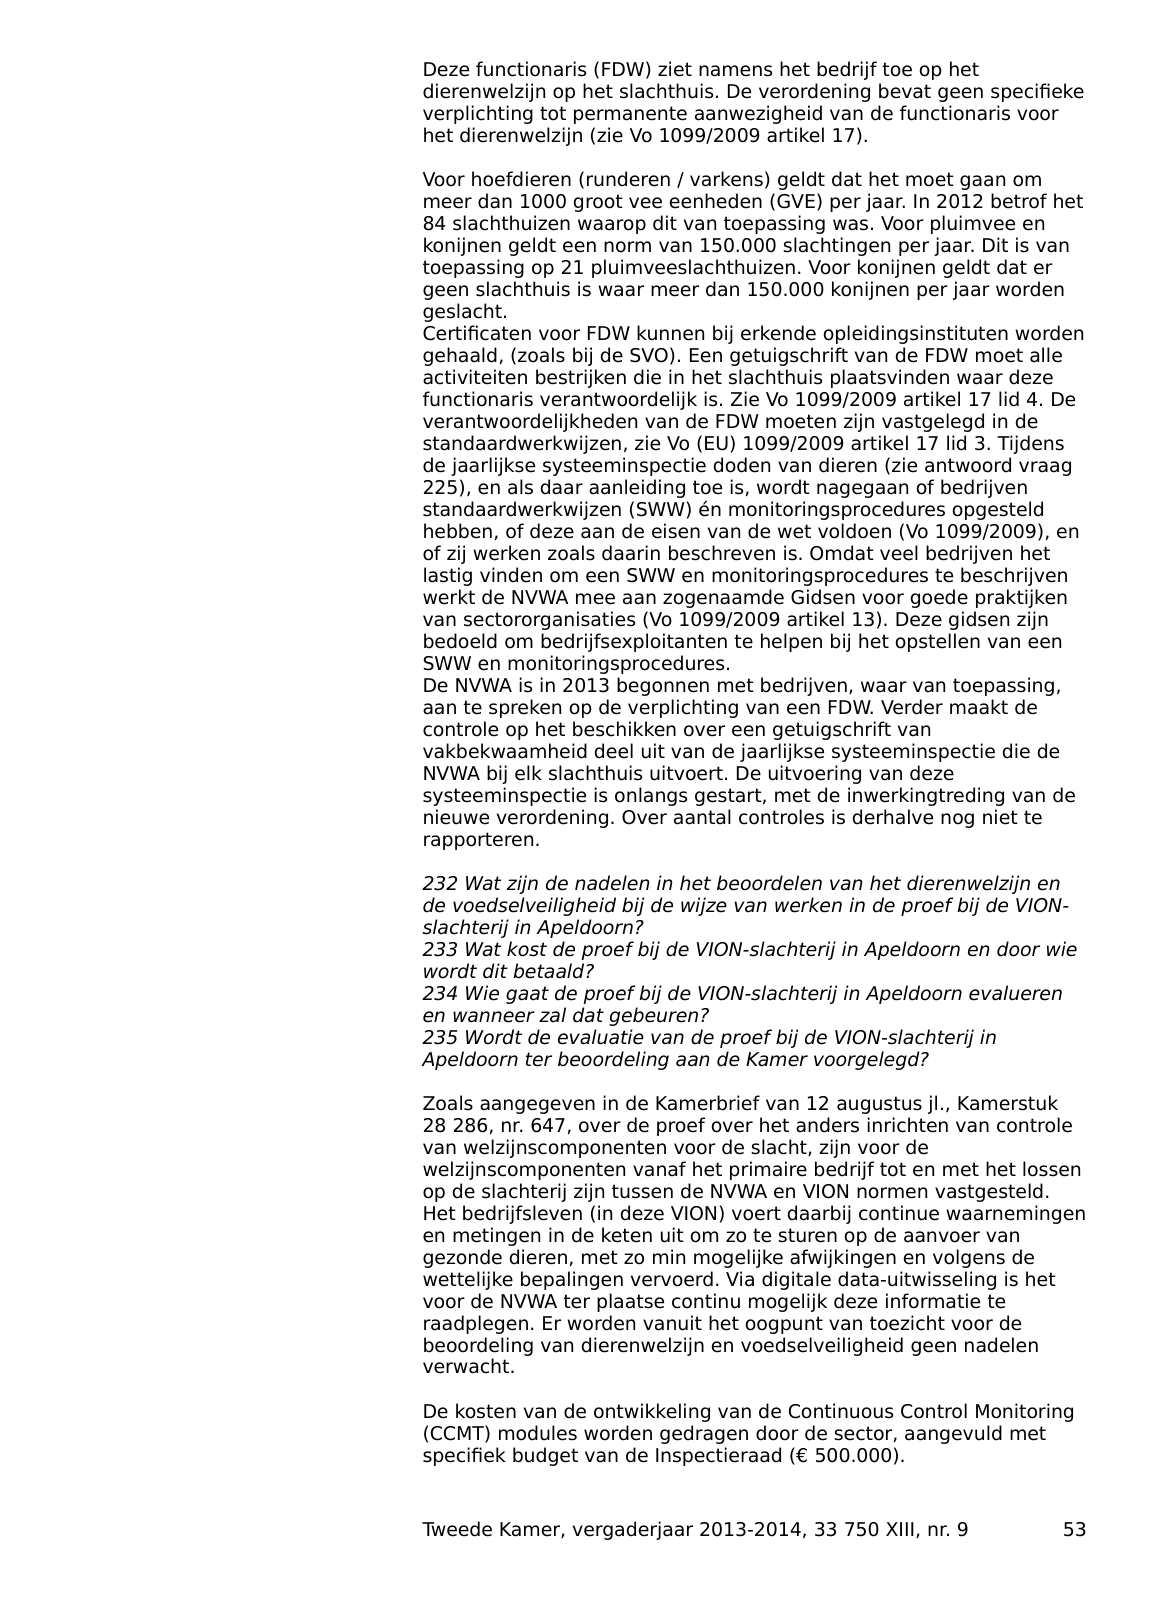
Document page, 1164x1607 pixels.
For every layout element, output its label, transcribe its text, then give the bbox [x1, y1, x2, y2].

text De kosten van de ontwikkeling van de Continuous Control Monitoring (CCMT) modules worden gedragen door de sector, aangevuld met specifiek budget van de Inspectieraad (€ 500.000). [422, 1401, 1087, 1467]
text Certificaten voor FDW kunnen bij erkende opleidingsinstituten worden gehaald, (zoals bij de SVO). Een getuigschrift van de FDW moet alle activiteiten bestrijken die in het slachthuis plaatsvinden waar deze functionaris verantwoordelijk is. Zie Vo 1099/2009 artikel 17 lid 4. De verantwoordelijkheden van de FDW moeten zijn vastgelegd in de standaardwerkwijzen, zie Vo (EU) 1099/2009 artikel 17 lid 3. Tijdens de jaarlijkse systeeminspectie doden van dieren (zie antwoord vraag 225), en als daar aanleiding toe is, wordt nagegaan of bedrijven standaardwerkwijzen (SWW) én monitoringsprocedures opgesteld hebben, of deze aan de eisen van de wet voldoen (Vo 1099/2009), en of zij werken zoals daarin beschreven is. Omdat veel bedrijven het lastig vinden om een SWW en monitoringsprocedures te beschrijven werkt de NVWA mee aan zogenaamde Gidsen voor goede praktijken van sectororganisaties (Vo 1099/2009 artikel 13). Deze gidsen zijn bedoeld om bedrijfsexploitanten te helpen bij het opstellen van een SWW en monitoringsprocedures. [422, 323, 1087, 675]
text 234 Wie gaat de proef bij de VION-slachterij in Apeldoorn evalueren en wanneer zal dat gebeuren? [422, 983, 1087, 1027]
text Voor hoefdieren (runderen / varkens) geldt dat het moet gaan om meer dan 1000 groot vee eenheden (GVE) per jaar. In 2012 betrof het 84 slachthuizen waarop dit van toepassing was. Voor pluimvee en konijnen geldt een norm van 150.000 slachtingen per jaar. Dit is van toepassing op 21 pluimveeslachthuizen. Voor konijnen geldt dat er geen slachthuis is waar meer dan 150.000 konijnen per jaar worden geslacht. [422, 169, 1087, 323]
text 232 Wat zijn de nadelen in het beoordelen van het dierenwelzijn en de voedselveiligheid bij de wijze van werken in de proef bij de VION-slachterij in Apeldoorn? [422, 873, 1087, 939]
text 235 Wordt de evaluatie van de proef bij de VION-slachterij in Apeldoorn ter beoordeling aan de Kamer voorgelegd? [422, 1027, 1087, 1071]
text 233 Wat kost de proef bij de VION-slachterij in Apeldoorn en door wie wordt dit betaald? [422, 939, 1087, 983]
text Het bedrijfsleven (in deze VION) voert daarbij continue waarnemingen en metingen in de keten uit om zo te sturen op de aanvoer van gezonde dieren, met zo min mogelijke afwijkingen en volgens de wettelijke bepalingen vervoerd. Via digitale data-uitwisseling is het voor de NVWA ter plaatse continu mogelijk deze informatie te raadplegen. Er worden vanuit het oogpunt van toezicht voor de beoordeling van dierenwelzijn en voedselveiligheid geen nadelen verwacht. [422, 1203, 1087, 1378]
text De NVWA is in 2013 begonnen met bedrijven, waar van toepassing, aan te spreken op de verplichting van een FDW. Verder maakt de controle op het beschikken over een getuigschrift van vakbekwaamheid deel uit van de jaarlijkse systeeminspectie die de NVWA bij elk slachthuis uitvoert. De uitvoering van deze systeeminspectie is onlangs gestart, met de inwerkingtreding van de nieuwe verordening. Over aantal controles is derhalve nog niet te rapporteren. [422, 675, 1087, 851]
text Deze functionaris (FDW) ziet namens het bedrijf toe op het dierenwelzijn op het slachthuis. De verordening bevat geen specifieke verplichting tot permanente aanwezigheid van de functionaris voor het dierenwelzijn (zie Vo 1099/2009 artikel 17). [422, 59, 1087, 147]
text Zoals aangegeven in de Kamerbrief van 12 augustus jl., Kamerstuk 28 286, nr. 647, over de proef over het anders inrichten van controle van welzijnscomponenten voor de slacht, zijn voor de welzijnscomponenten vanaf het primaire bedrijf tot en met het lossen op de slachterij zijn tussen de NVWA en VION normen vastgesteld. [422, 1093, 1087, 1203]
